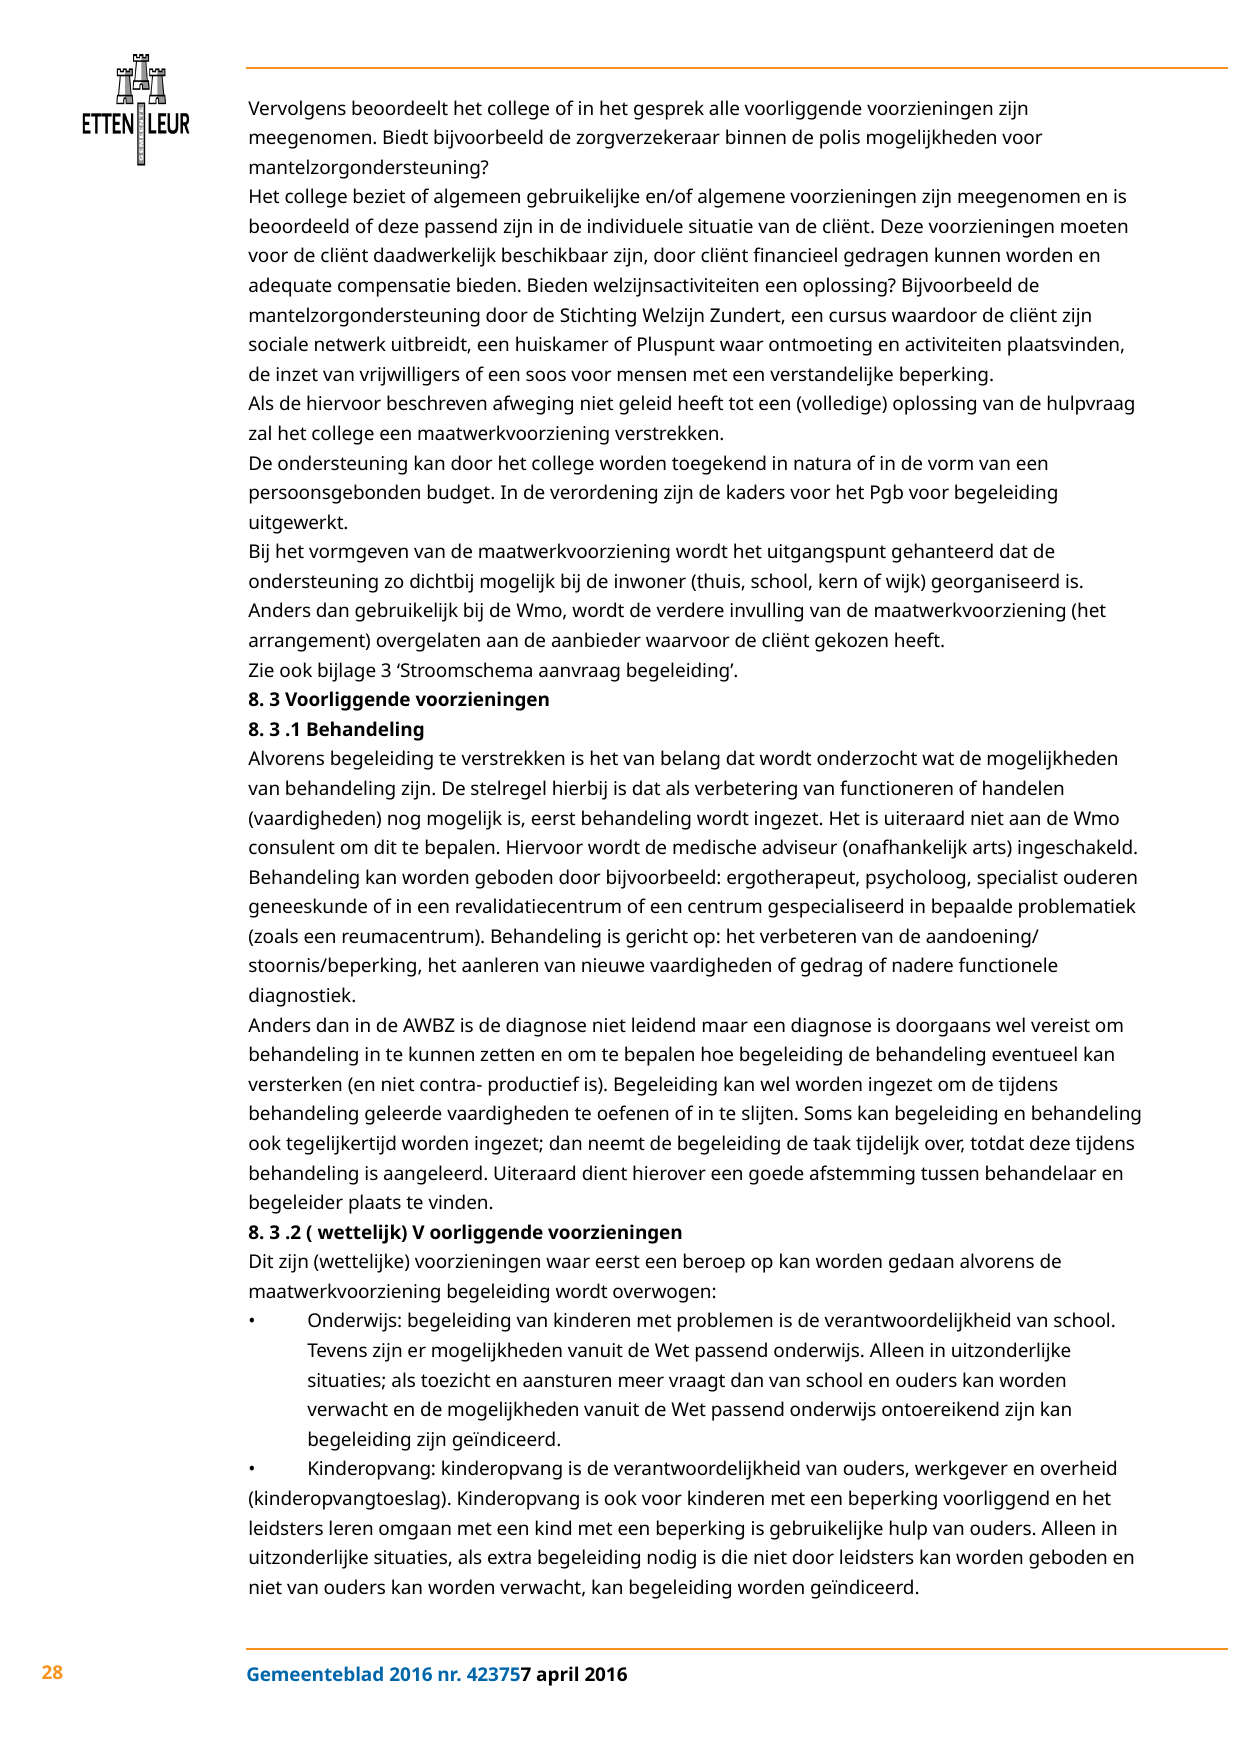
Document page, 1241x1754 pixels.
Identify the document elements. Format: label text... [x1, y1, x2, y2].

text 8. 3 Voorliggende voorzieningen [248, 686, 1152, 712]
text Bij het vormgeven van de maatwerkvoorziening wordt het uitgangspunt gehanteerd dat de ondersteuning zo dichtbij mogelijk bij de inwoner (thuis, school, kern of wijk) georganiseerd is. [248, 538, 1152, 594]
text Alvorens begeleiding te verstrekken is het van belang dat wordt onderzocht wat de mogelijkheden van behandeling zijn. De stelregel hierbij is dat als verbetering van functioneren of handelen (vaardigheden) nog mogelijk is, eerst behandeling wordt ingezet. Het is uiteraard niet aan de Wmo consulent om dit te bepalen. Hiervoor wordt de medische adviseur (onafhankelijk arts) ingeschakeld. Behandeling kan worden geboden door bijvoorbeeld: ergotherapeut, psycholoog, specialist ouderen geneeskunde of in een revalidatiecentrum of een centrum gespecialiseerd in bepaalde problematiek (zoals een reumacentrum). Behandeling is gericht op: het verbeteren van de aandoening/ stoornis/beperking, het aanleren van nieuwe vaardigheden of gedrag of nadere functionele diagnostiek. [248, 746, 1152, 1008]
text De ondersteuning kan door het college worden toegekend in natura of in de vorm van een persoonsgebonden budget. In de verordening zijn de kaders voor het Pgb voor begeleiding uitgewerkt. [248, 450, 1152, 535]
text 8. 3 .1 Behandeling [248, 716, 1152, 742]
text Als de hiervoor beschreven afweging niet geleid heeft tot een (volledige) oplossing van de hulpvraag zal het college een maatwerkvoorziening verstrekken. [248, 391, 1152, 446]
list Onderwijs: begeleiding van kinderen met problemen is de verantwoordelijkheid van school. Tevens zijn er mogelijkheden vanuit de Wet passend onderwijs. Alleen in uitzonderlijke situaties; als toezicht en aansturen meer vraagt dan van school en ouders kan worden verwacht en de mogelijkheden vanuit de Wet passend onderwijs ontoereikend zijn kan begeleiding zijn geïndiceerd. [248, 1308, 1152, 1452]
picture [41, 47, 231, 172]
text (kinderopvangtoeslag). Kinderopvang is ook voor kinderen met een beperking voorliggend en het leidsters leren omgaan met een kind met een beperking is gebruikelijke hulp van ouders. Alleen in uitzonderlijke situaties, als extra begeleiding nodig is die niet door leidsters kan worden geboden en niet van ouders kan worden verwacht, kan begeleiding worden geïndiceerd. [248, 1485, 1152, 1600]
text Anders dan in de AWBZ is de diagnose niet leidend maar een diagnose is doorgaans wel vereist om behandeling in te kunnen zetten en om te bepalen hoe begeleiding de behandeling eventueel kan versterken (en niet contra- productief is). Begeleiding kan wel worden ingezet om de tijdens behandeling geleerde vaardigheden te oefenen of in te slijten. Soms kan begeleiding en behandeling ook tegelijkertijd worden ingezet; dan neemt de begeleiding de taak tijdelijk over, totdat deze tijdens behandeling is aangeleerd. Uiteraard dient hierover een goede afstemming tussen behandelaar en begeleider plaats te vinden. [248, 1012, 1152, 1215]
text 8. 3 .2 ( wettelijk) V oorliggende voorzieningen [248, 1219, 1152, 1245]
text Het college beziet of algemeen gebruikelijke en/of algemene voorzieningen zijn meegenomen en is beoordeeld of deze passend zijn in de individuele situatie van de cliënt. Deze voorzieningen moeten voor de cliënt daadwerkelijk beschikbaar zijn, door cliënt financieel gedragen kunnen worden en adequate compensatie bieden. Bieden welzijnsactiviteiten een oplossing? Bijvoorbeeld de mantelzorgondersteuning door de Stichting Welzijn Zundert, een cursus waardoor de cliënt zijn sociale netwerk uitbreidt, een huiskamer of Pluspunt waar ontmoeting en activiteiten plaatsvinden, de inzet van vrijwilligers of een soos voor mensen met een verstandelijke beperking. [248, 183, 1152, 387]
text Vervolgens beoordeelt het college of in het gesprek alle voorliggende voorzieningen zijn meegenomen. Biedt bijvoorbeeld de zorgverzekeraar binnen de polis mogelijkheden voor mantelzorgondersteuning? [248, 95, 1152, 180]
text Zie ook bijlage 3 ‘Stroomschema aanvraag begeleiding’. [248, 657, 1152, 683]
list Kinderopvang: kinderopvang is de verantwoordelijkheid van ouders, werkgever en overheid [248, 1456, 1152, 1481]
text Dit zijn (wettelijke) voorzieningen waar eerst een beroep op kan worden gedaan alvorens de maatwerkvoorziening begeleiding wordt overwogen: [248, 1248, 1152, 1304]
text Anders dan gebruikelijk bij de Wmo, wordt de verdere invulling van de maatwerkvoorziening (het arrangement) overgelaten aan de aanbieder waarvoor de cliënt gekozen heeft. [248, 598, 1152, 653]
